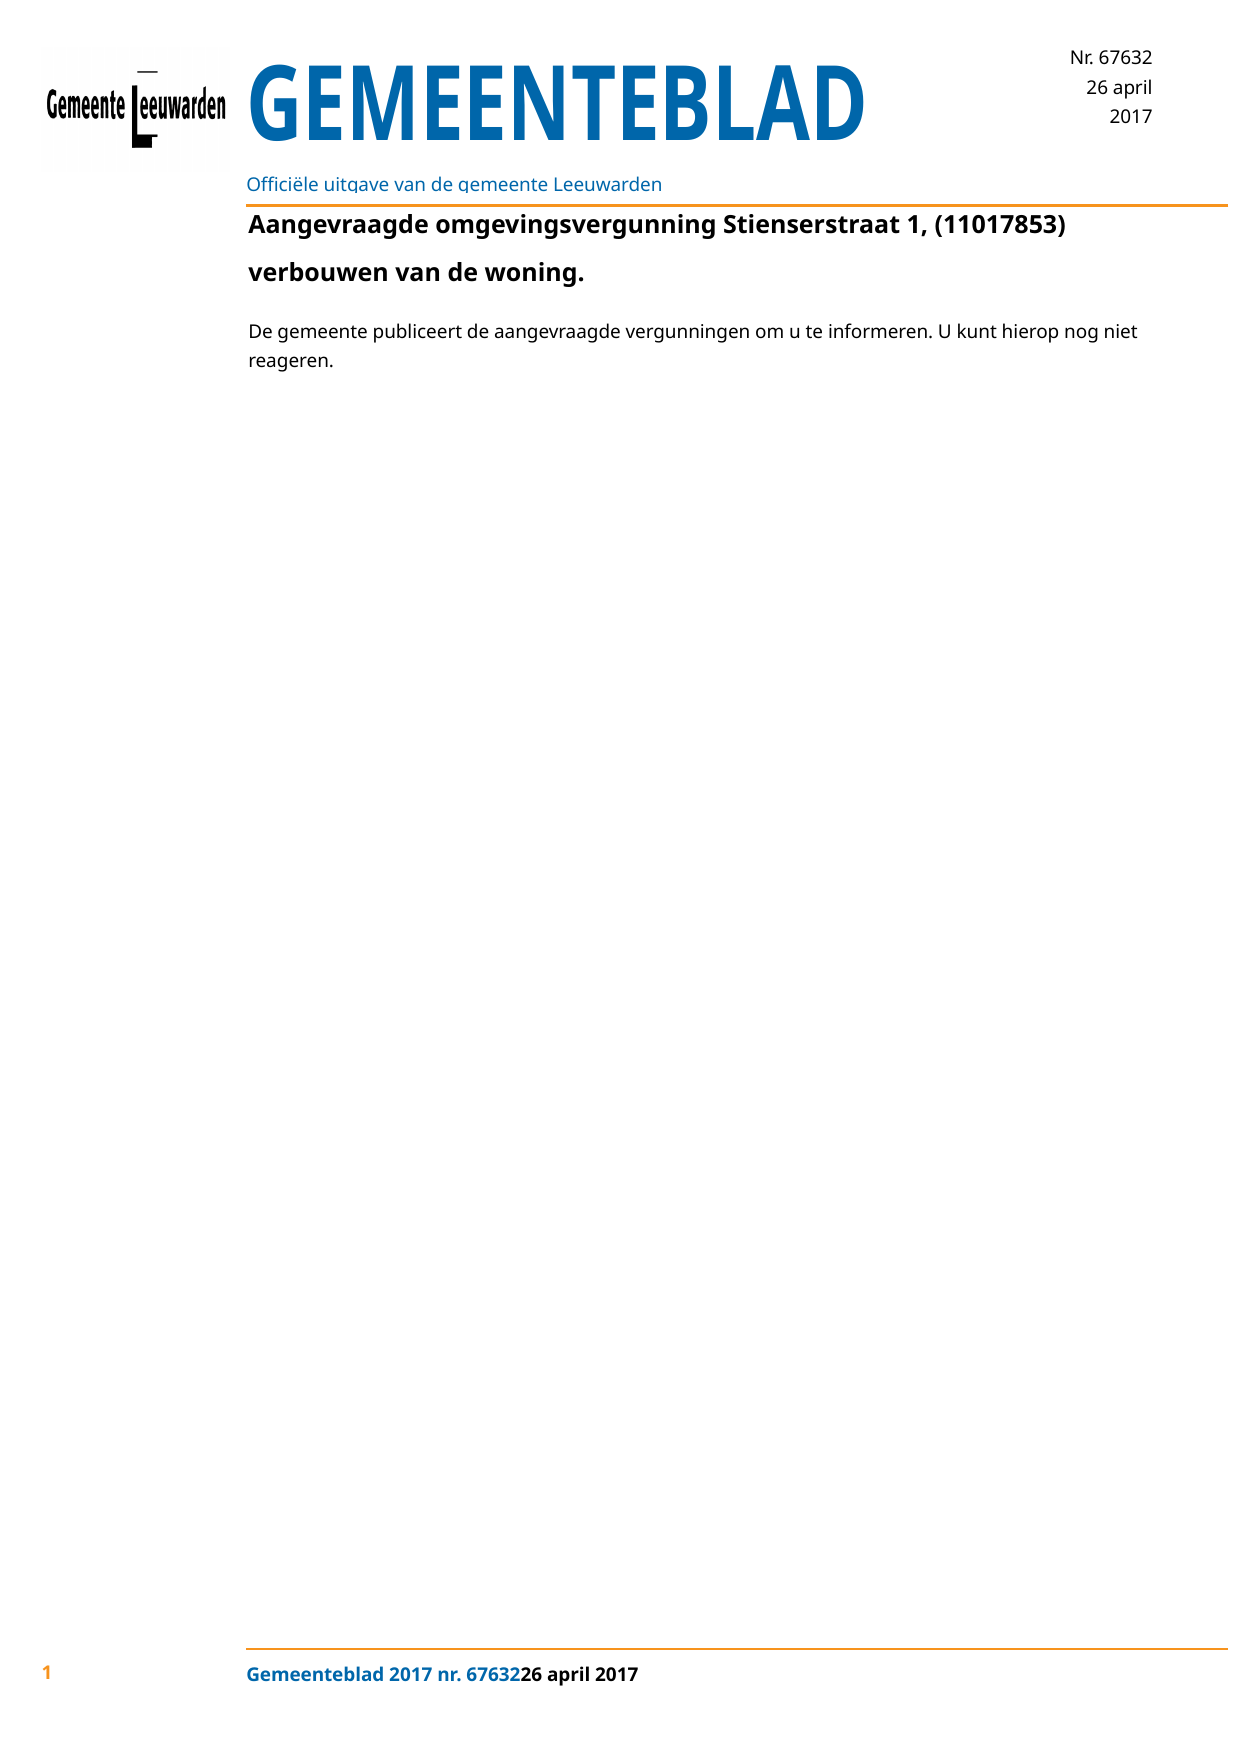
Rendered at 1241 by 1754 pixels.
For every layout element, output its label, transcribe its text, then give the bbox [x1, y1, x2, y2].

text Aangevraagde omgevingsvergunning Stienserstraat 1, (11017853) verbouwen van de woning. [248, 207, 1152, 288]
picture [41, 47, 231, 172]
text De gemeente publiceert de aangevraagde vergunningen om u te informeren. U kunt hierop nog niet reageren. [248, 318, 1152, 373]
